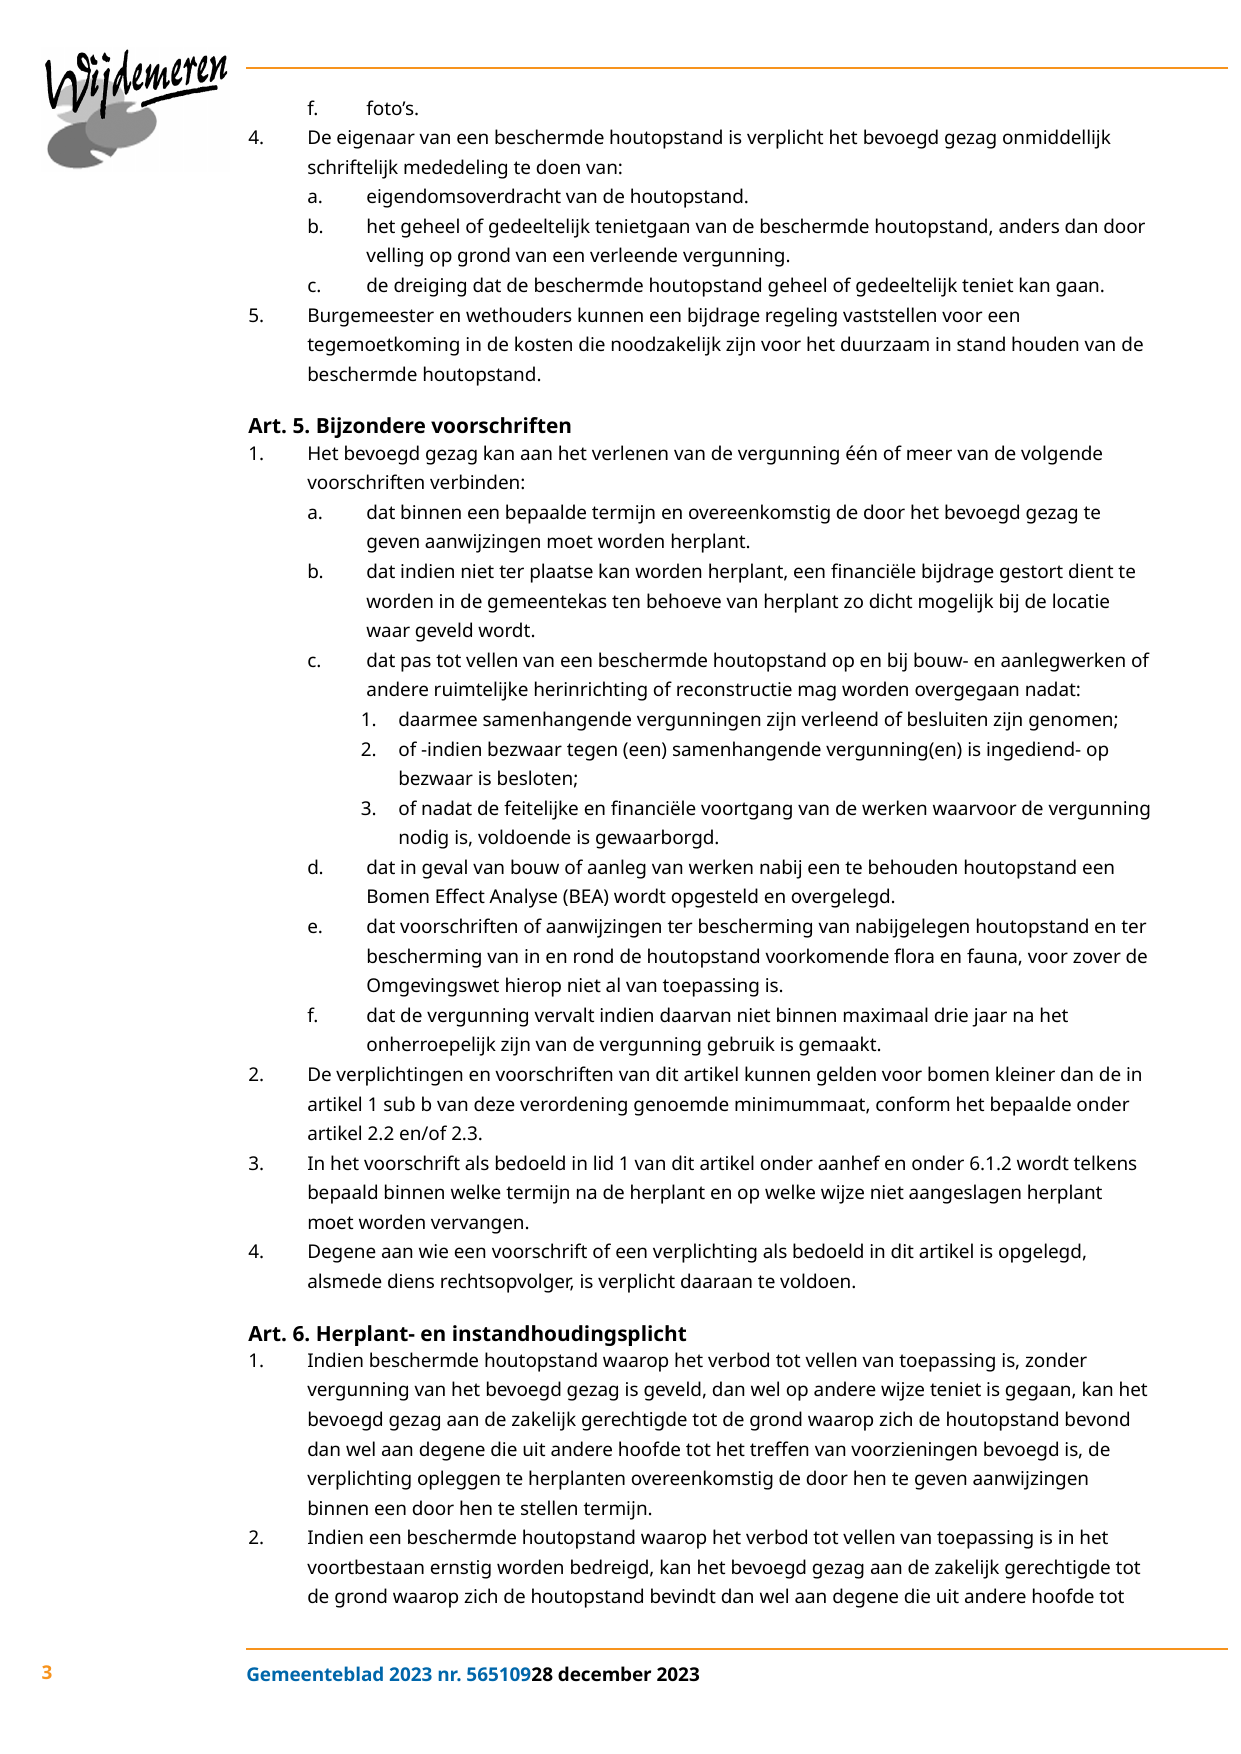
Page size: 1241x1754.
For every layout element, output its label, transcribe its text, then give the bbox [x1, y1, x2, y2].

list Burgemeester en wethouders kunnen een bijdrage regeling vaststellen voor een tegemoetkoming in de kosten die noodzakelijk zijn voor het duurzaam in stand houden van de beschermde houtopstand. [248, 302, 1152, 387]
list dat pas tot vellen van een beschermde houtopstand op en bij bouw- en aanlegwerken of andere ruimtelijke herinrichting of reconstructie mag worden overgegaan nadat: [307, 647, 1152, 702]
picture [41, 47, 231, 172]
list In het voorschrift als bedoeld in lid 1 van dit artikel onder aanhef en onder 6.1.2 wordt telkens bepaald binnen welke termijn na de herplant en op welke wijze niet aangeslagen herplant moet worden vervangen. [248, 1150, 1152, 1235]
list of nadat de feitelijke en financiële voortgang van de werken waarvoor de vergunning nodig is, voldoende is gewaarborgd. [361, 795, 1152, 850]
list Indien beschermde houtopstand waarop het verbod tot vellen van toepassing is, zonder vergunning van het bevoegd gezag is geveld, dan wel op andere wijze teniet is gegaan, kan het bevoegd gezag aan de zakelijk gerechtigde tot de grond waarop zich de houtopstand bevond dan wel aan degene die uit andere hoofde tot het treffen van voorzieningen bevoegd is, de verplichting opleggen te herplanten overeenkomstig de door hen te geven aanwijzingen binnen een door hen te stellen termijn. [248, 1347, 1152, 1521]
list De verplichtingen en voorschriften van dit artikel kunnen gelden voor bomen kleiner dan de in artikel 1 sub b van deze verordening genoemde minimummaat, conform het bepaalde onder artikel 2.2 en/of 2.3. [248, 1061, 1152, 1146]
list dat in geval van bouw of aanleg van werken nabij een te behouden houtopstand een Bomen Effect Analyse (BEA) wordt opgesteld en overgelegd. [307, 854, 1152, 909]
list Het bevoegd gezag kan aan het verlenen van de vergunning één of meer van de volgende voorschriften verbinden: [248, 440, 1152, 495]
list dat indien niet ter plaatse kan worden herplant, een financiële bijdrage gestort dient te worden in de gemeentekas ten behoeve van herplant zo dicht mogelijk bij de locatie waar geveld wordt. [307, 558, 1152, 643]
list dat voorschriften of aanwijzingen ter bescherming van nabijgelegen houtopstand en ter bescherming van in en rond de houtopstand voorkomende flora en fauna, voor zover de Omgevingswet hierop niet al van toepassing is. [307, 913, 1152, 998]
list De eigenaar van een beschermde houtopstand is verplicht het bevoegd gezag onmiddellijk schriftelijk mededeling te doen van: [248, 124, 1152, 180]
text Art. 5. Bijzondere voorschriften [248, 411, 1152, 440]
list het geheel of gedeeltelijk tenietgaan van de beschermde houtopstand, anders dan door velling op grond van een verleende vergunning. [307, 213, 1152, 268]
list Indien een beschermde houtopstand waarop het verbod tot vellen van toepassing is in het voortbestaan ernstig worden bedreigd, kan het bevoegd gezag aan de zakelijk gerechtigde tot de grond waarop zich de houtopstand bevindt dan wel aan degene die uit andere hoofde tot [248, 1524, 1152, 1609]
list Degene aan wie een voorschrift of een verplichting als bedoeld in dit artikel is opgelegd, alsmede diens rechtsopvolger, is verplicht daaraan te voldoen. [248, 1239, 1152, 1294]
list eigendomsoverdracht van de houtopstand. [307, 183, 1152, 209]
list daarmee samenhangende vergunningen zijn verleend of besluiten zijn genomen; [361, 706, 1152, 732]
list foto’s. [307, 95, 1152, 121]
list de dreiging dat de beschermde houtopstand geheel of gedeeltelijk teniet kan gaan. [307, 272, 1152, 298]
list dat de vergunning vervalt indien daarvan niet binnen maximaal drie jaar na het onherroepelijk zijn van de vergunning gebruik is gemaakt. [307, 1002, 1152, 1057]
list of -indien bezwaar tegen (een) samenhangende vergunning(en) is ingediend- op bezwaar is besloten; [361, 736, 1152, 791]
list dat binnen een bepaalde termijn en overeenkomstig de door het bevoegd gezag te geven aanwijzingen moet worden herplant. [307, 499, 1152, 554]
text Art. 6. Herplant- en instandhoudingsplicht [248, 1319, 1152, 1347]
